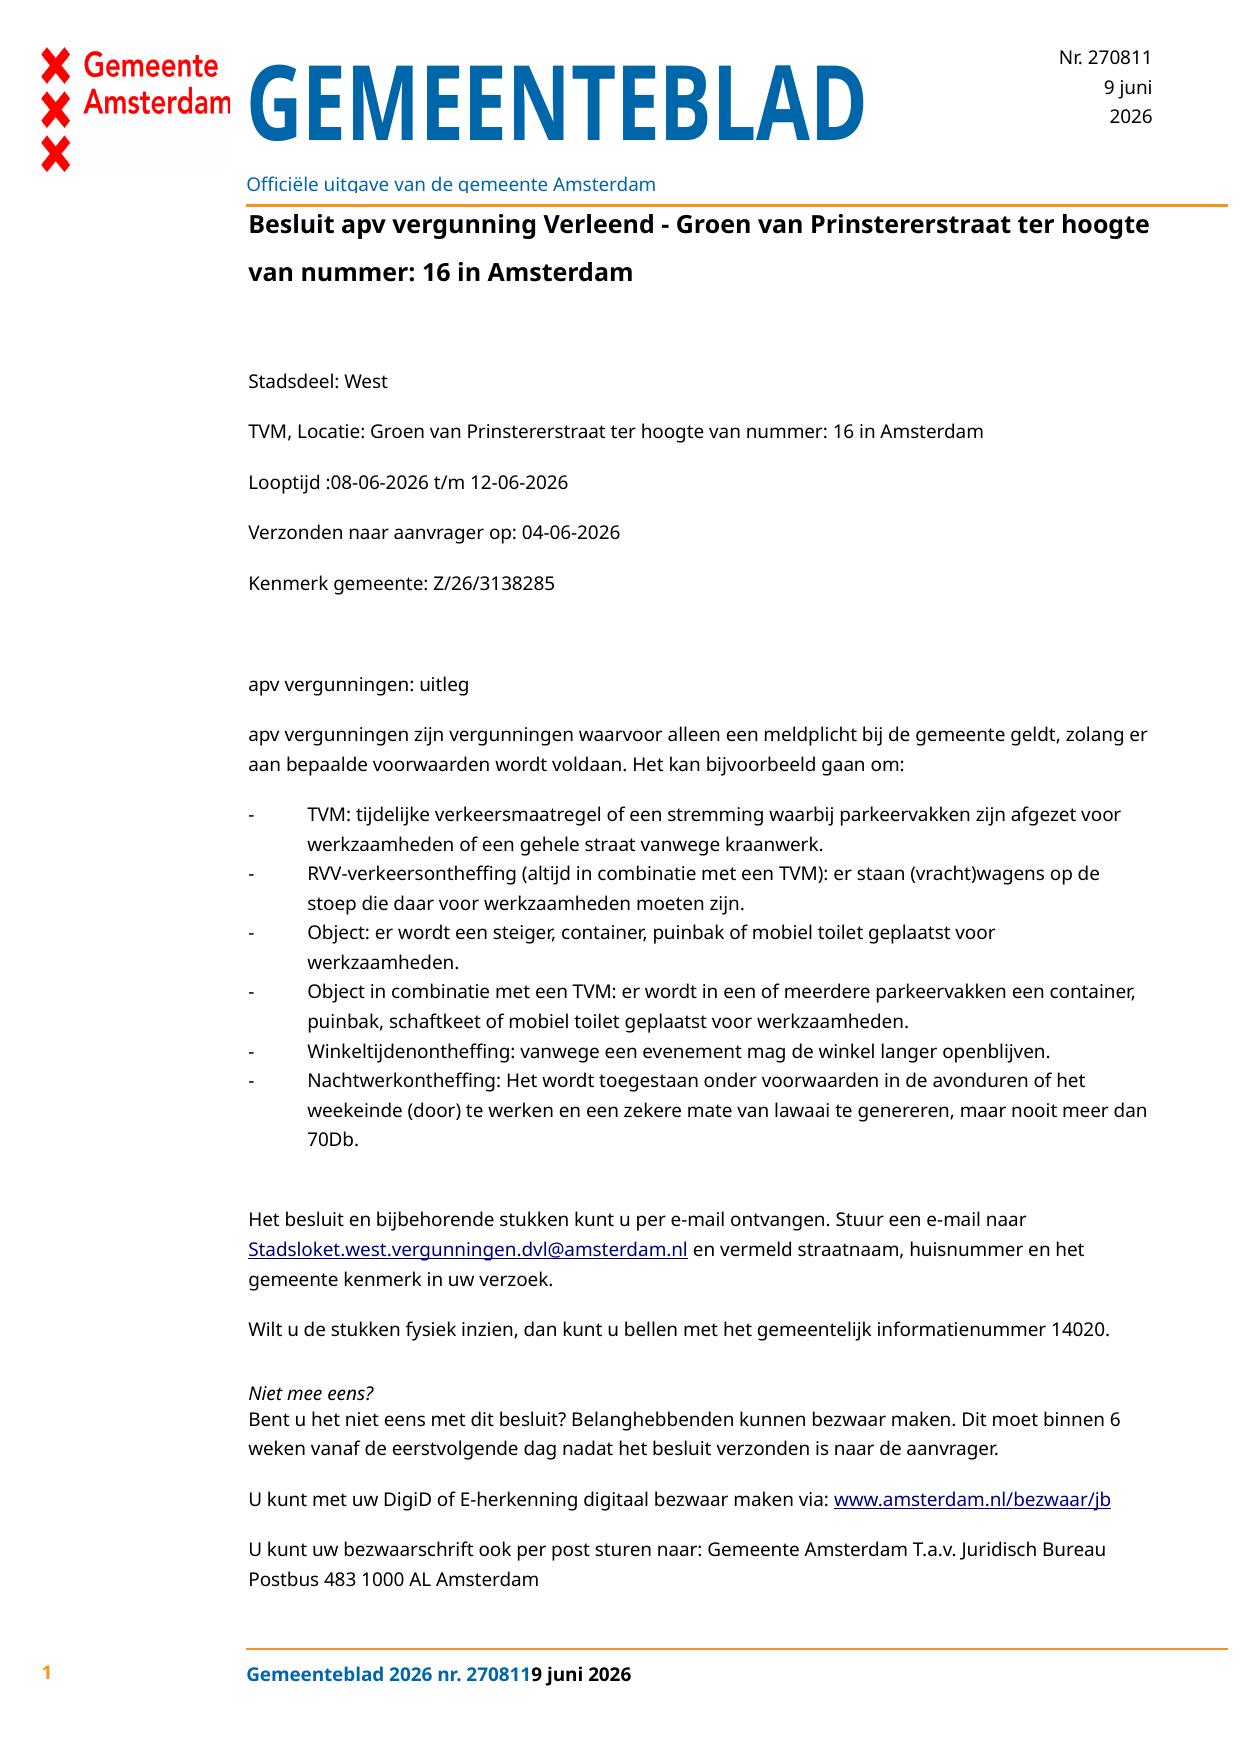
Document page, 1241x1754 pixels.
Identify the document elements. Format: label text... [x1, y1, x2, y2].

text Niet mee eens? [248, 1380, 1152, 1406]
list TVM: tijdelijke verkeersmaatregel of een stremming waarbij parkeervakken zijn afgezet voor werkzaamheden of een gehele straat vanwege kraanwerk. [248, 801, 1152, 857]
text Besluit apv vergunning Verleend - Groen van Prinstererstraat ter hoogte van nummer: 16 in Amsterdam [248, 207, 1152, 288]
picture [41, 47, 231, 172]
text U kunt met uw DigiD of E-herkenning digitaal bezwaar maken via: www.amsterdam.nl/bezwaar/jb [248, 1486, 1152, 1512]
text Bent u het niet eens met dit besluit? Belanghebbenden kunnen bezwaar maken. Dit moet binnen 6 weken vanaf de eerstvolgende dag nadat het besluit verzonden is naar de aanvrager. [248, 1406, 1152, 1461]
text Stadsdeel: West [248, 368, 1152, 394]
list Object in combinatie met een TVM: er wordt in een of meerdere parkeervakken een container, puinbak, schaftkeet of mobiel toilet geplaatst voor werkzaamheden. [248, 979, 1152, 1034]
text Het besluit en bijbehorende stukken kunt u per e-mail ontvangen. Stuur een e-mail naar Stadsloket.west.vergunningen.dvl@amsterdam.nl en vermeld straatnaam, huisnummer en het gemeente kenmerk in uw verzoek. [248, 1207, 1152, 1292]
text Wilt u de stukken fysiek inzien, dan kunt u bellen met het gemeentelijk informatienummer 14020. [248, 1316, 1152, 1342]
list RVV-verkeersontheffing (altijd in combinatie met een TVM): er staan (vracht)wagens op de stoep die daar voor werkzaamheden moeten zijn. [248, 860, 1152, 916]
text apv vergunningen: uitleg [248, 671, 1152, 697]
text Kenmerk gemeente: Z/26/3138285 [248, 570, 1152, 596]
text TVM, Locatie: Groen van Prinstererstraat ter hoogte van nummer: 16 in Amsterdam [248, 419, 1152, 444]
text Looptijd :08-06-2026 t/m 12-06-2026 [248, 469, 1152, 495]
list Winkeltijdenontheffing: vanwege een evenement mag de winkel langer openblijven. [248, 1038, 1152, 1064]
text U kunt uw bezwaarschrift ook per post sturen naar: Gemeente Amsterdam T.a.v. Juridisch Bureau Postbus 483 1000 AL Amsterdam [248, 1536, 1152, 1592]
list Object: er wordt een steiger, container, puinbak of mobiel toilet geplaatst voor werkzaamheden. [248, 919, 1152, 975]
text apv vergunningen zijn vergunningen waarvoor alleen een meldplicht bij de gemeente geldt, zolang er aan bepaalde voorwaarden wordt voldaan. Het kan bijvoorbeeld gaan om: [248, 721, 1152, 777]
text Verzonden naar aanvrager op: 04-06-2026 [248, 519, 1152, 545]
list Nachtwerkontheffing: Het wordt toegestaan onder voorwaarden in de avonduren of het weekeinde (door) te werken en een zekere mate van lawaai te genereren, maar nooit meer dan 70Db. [248, 1067, 1152, 1152]
